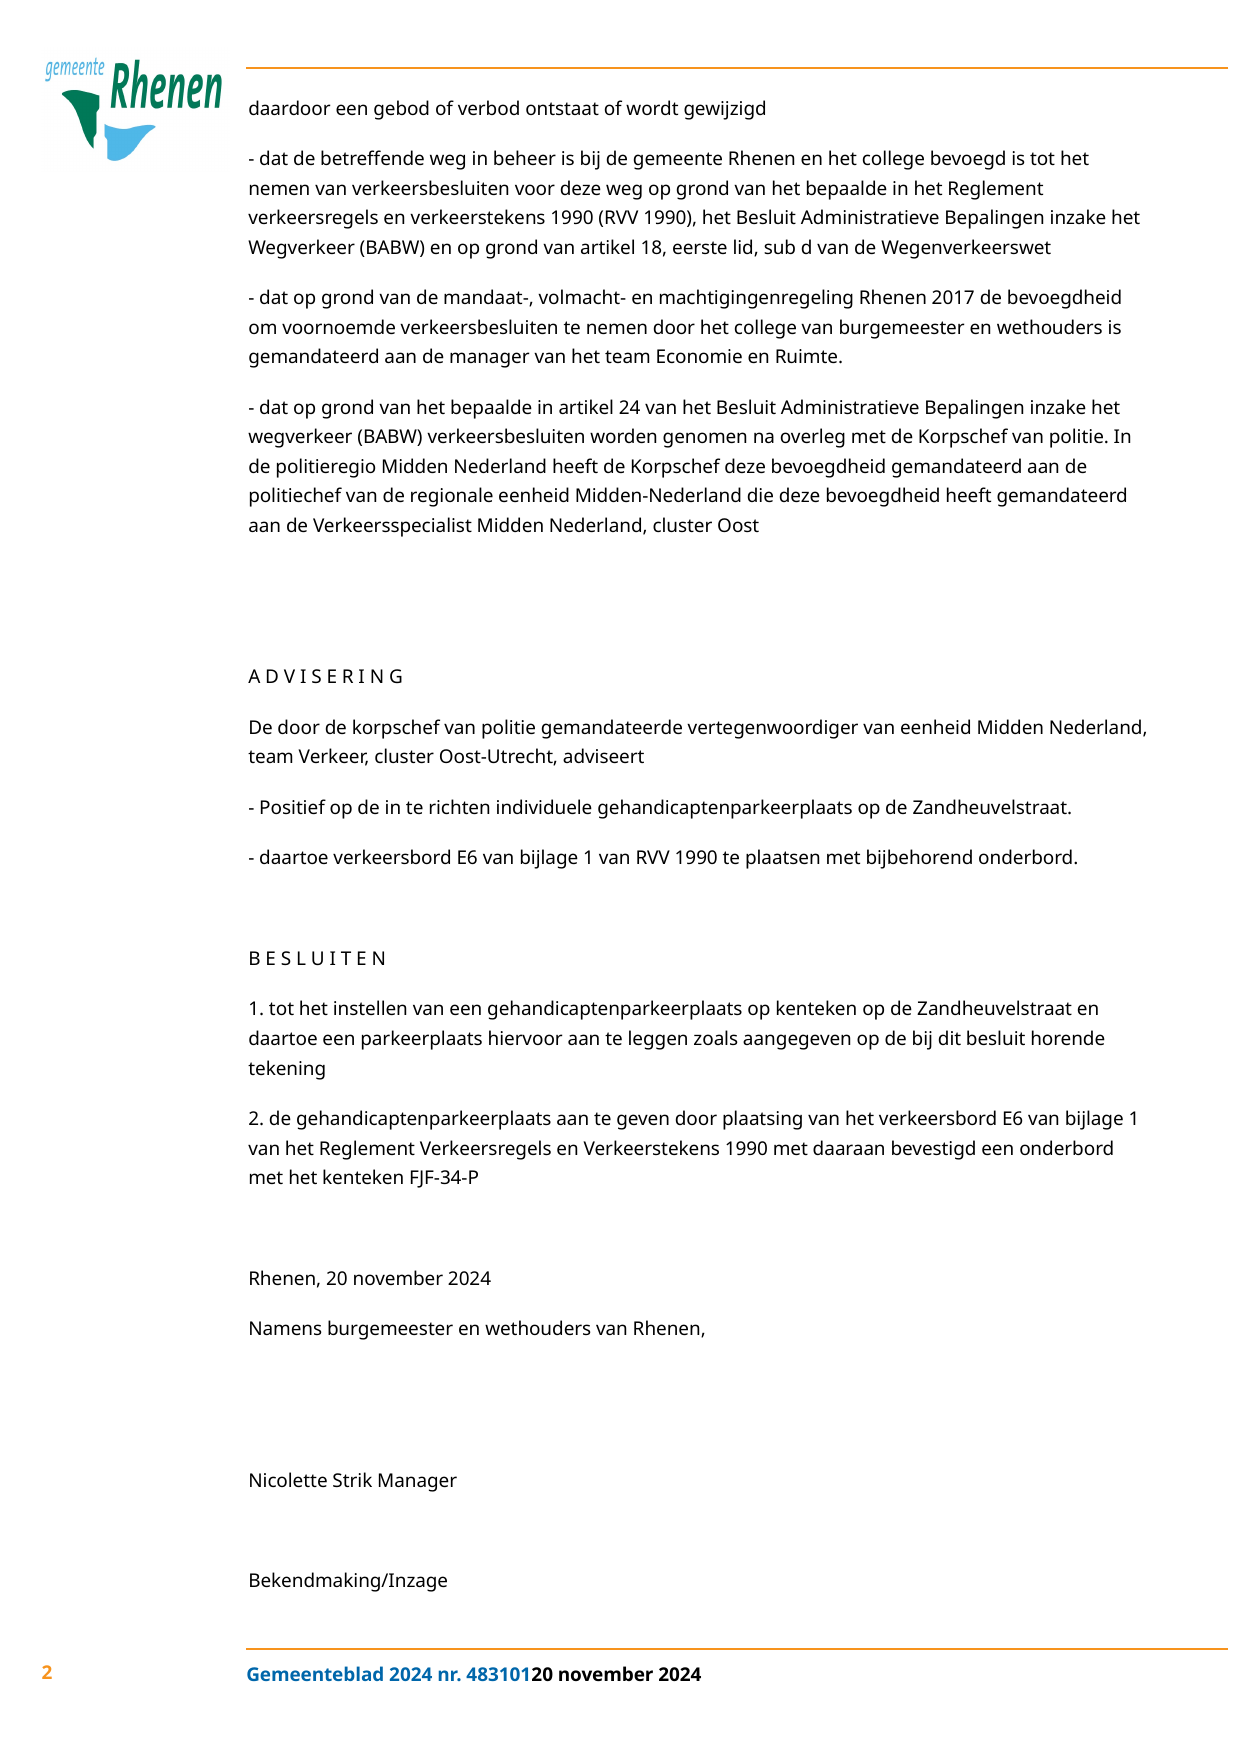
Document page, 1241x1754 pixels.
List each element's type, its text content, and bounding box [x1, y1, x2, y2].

picture [41, 47, 231, 172]
text 1. tot het instellen van een gehandicaptenparkeerplaats op kenteken op de Zandheuvelstraat en daartoe een parkeerplaats hiervoor aan te leggen zoals aangegeven op de bij dit besluit horende tekening [248, 996, 1152, 1081]
text - dat op grond van het bepaalde in artikel 24 van het Besluit Administratieve Bepalingen inzake het wegverkeer (BABW) verkeersbesluiten worden genomen na overleg met de Korpschef van politie. In de politieregio Midden Nederland heeft de Korpschef deze bevoegdheid gemandateerd aan de politiechef van de regionale eenheid Midden-Nederland die deze bevoegdheid heeft gemandateerd aan de Verkeersspecialist Midden Nederland, cluster Oost [248, 394, 1152, 538]
text Nicolette Strik Manager [248, 1467, 1152, 1493]
text - dat op grond van de mandaat-, volmacht- en machtigingenregeling Rhenen 2017 de bevoegdheid om voornoemde verkeersbesluiten te nemen door het college van burgemeester en wethouders is gemandateerd aan de manager van het team Economie en Ruimte. [248, 284, 1152, 369]
text - Positief op de in te richten individuele gehandicaptenparkeerplaats op de Zandheuvelstraat. [248, 794, 1152, 820]
text A D V I S E R I N G [248, 663, 1152, 689]
text 2. de gehandicaptenparkeerplaats aan te geven door plaatsing van het verkeersbord E6 van bijlage 1 van het Reglement Verkeersregels en Verkeerstekens 1990 met daaraan bevestigd een onderbord met het kenteken FJF-34-P [248, 1105, 1152, 1190]
text daardoor een gebod of verbod ontstaat of wordt gewijzigd [248, 95, 1152, 121]
text Namens burgemeester en wethouders van Rhenen, [248, 1316, 1152, 1341]
text B E S L U I T E N [248, 945, 1152, 971]
text Bekendmaking/Inzage [248, 1568, 1152, 1593]
text - daartoe verkeersbord E6 van bijlage 1 van RVV 1990 te plaatsen met bijbehorend onderbord. [248, 844, 1152, 870]
text - dat de betreffende weg in beheer is bij de gemeente Rhenen en het college bevoegd is tot het nemen van verkeersbesluiten voor deze weg op grond van het bepaalde in het Reglement verkeersregels en verkeerstekens 1990 (RVV 1990), het Besluit Administratieve Bepalingen inzake het Wegverkeer (BABW) en op grond van artikel 18, eerste lid, sub d van de Wegenverkeerswet [248, 145, 1152, 260]
text De door de korpschef van politie gemandateerde vertegenwoordiger van eenheid Midden Nederland, team Verkeer, cluster Oost-Utrecht, adviseert [248, 714, 1152, 769]
text Rhenen, 20 november 2024 [248, 1265, 1152, 1291]
